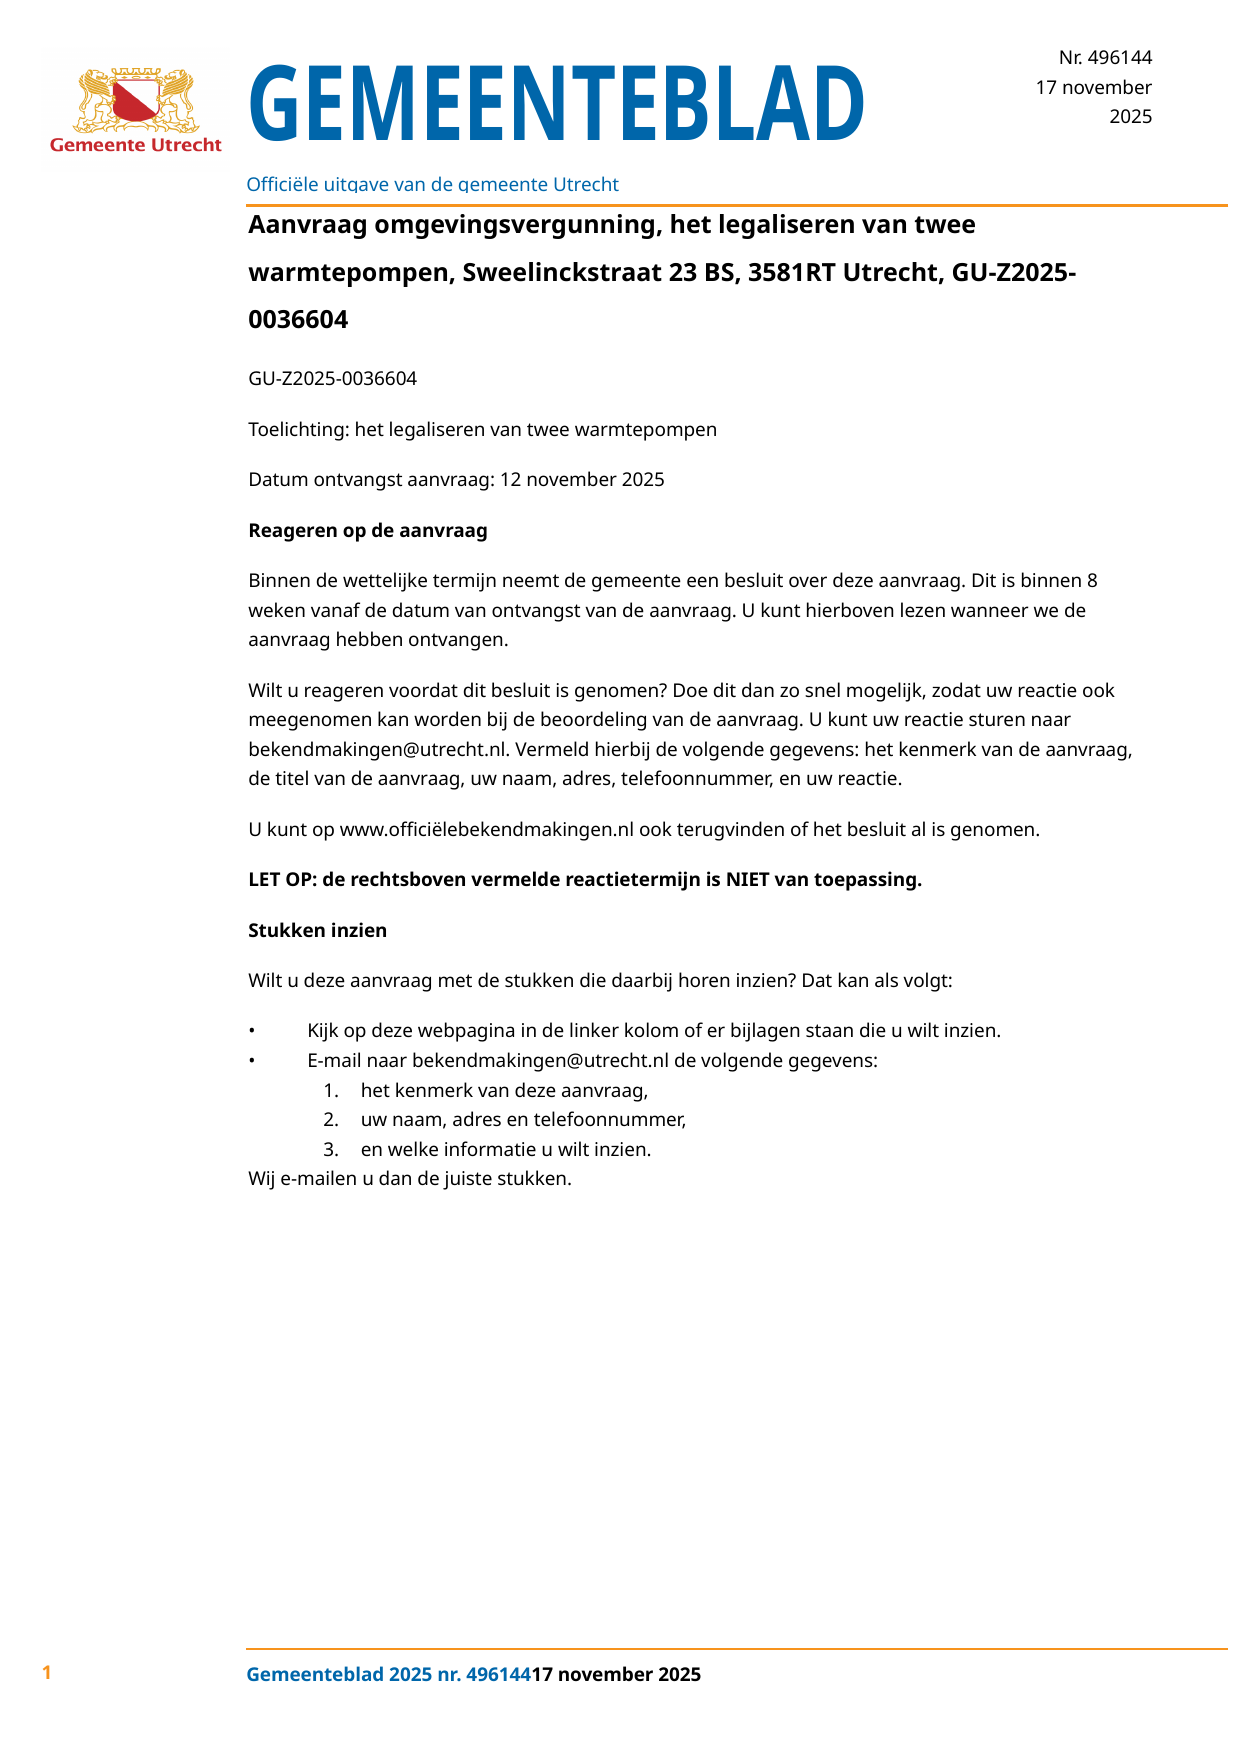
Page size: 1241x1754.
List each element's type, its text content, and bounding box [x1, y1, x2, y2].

text Binnen de wettelijke termijn neemt de gemeente een besluit over deze aanvraag. Dit is binnen 8 weken vanaf de datum van ontvangst van de aanvraag. U kunt hierboven lezen wanneer we de aanvraag hebben ontvangen. [248, 567, 1152, 652]
text Stukken inzien [248, 917, 1152, 942]
text Wilt u reageren voordat dit besluit is genomen? Doe dit dan zo snel mogelijk, zodat uw reactie ook meegenomen kan worden bij de beoordeling van de aanvraag. U kunt uw reactie sturen naar bekendmakingen@utrecht.nl. Vermeld hierbij de volgende gegevens: het kenmerk van de aanvraag, de titel van de aanvraag, uw naam, adres, telefoonnummer, en uw reactie. [248, 677, 1152, 791]
text U kunt op www.officiëlebekendmakingen.nl ook terugvinden of het besluit al is genomen. [248, 816, 1152, 842]
list en welke informatie u wilt inzien. [323, 1136, 1152, 1162]
text Wilt u deze aanvraag met de stukken die daarbij horen inzien? Dat kan als volgt: [248, 967, 1152, 993]
text Reageren op de aanvraag [248, 517, 1152, 542]
text Wij e-mailen u dan de juiste stukken. [248, 1166, 1152, 1191]
list Kijk op deze webpagina in de linker kolom of er bijlagen staan die u wilt inzien. [248, 1018, 1152, 1043]
text LET OP: de rechtsboven vermelde reactietermijn is NIET van toepassing. [248, 866, 1152, 892]
text Datum ontvangst aanvraag: 12 november 2025 [248, 466, 1152, 492]
list uw naam, adres en telefoonnummer, [323, 1106, 1152, 1132]
text GU-Z2025-0036604 [248, 366, 1152, 391]
picture [41, 47, 231, 172]
list E-mail naar bekendmakingen@utrecht.nl de volgende gegevens: [248, 1047, 1152, 1073]
list het kenmerk van deze aanvraag, [323, 1077, 1152, 1102]
text Toelichting: het legaliseren van twee warmtepompen [248, 416, 1152, 442]
text Aanvraag omgevingsvergunning, het legaliseren van twee warmtepompen, Sweelinckstraat 23 BS, 3581RT Utrecht, GU-Z2025-0036604 [248, 207, 1152, 336]
